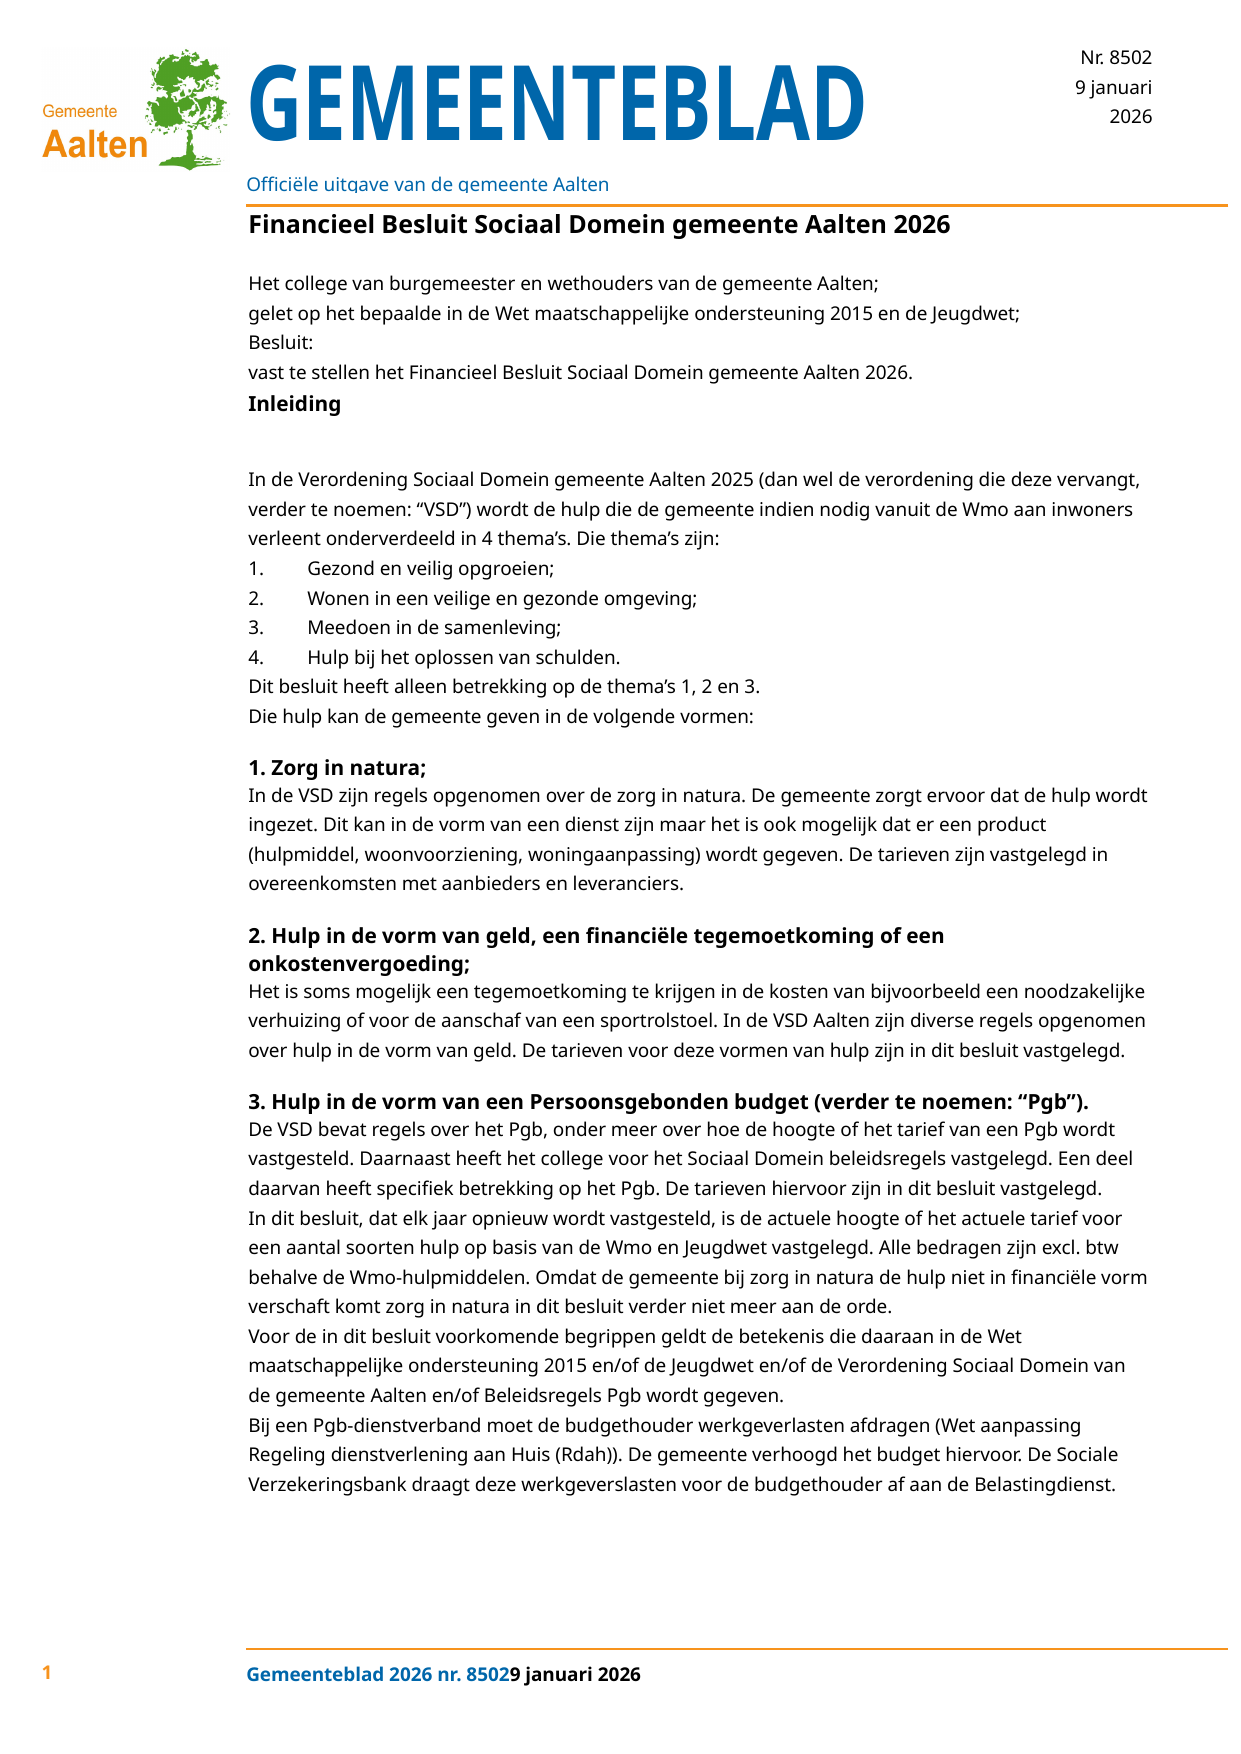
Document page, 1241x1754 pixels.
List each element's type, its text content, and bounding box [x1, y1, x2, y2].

text gelet op het bepaalde in de Wet maatschappelijke ondersteuning 2015 en de Jeugdwet; [248, 300, 1152, 326]
text Besluit: [248, 329, 1152, 355]
text In de VSD zijn regels opgenomen over de zorg in natura. De gemeente zorgt ervoor dat de hulp wordt ingezet. Dit kan in de vorm van een dienst zijn maar het is ook mogelijk dat er een product (hulpmiddel, woonvoorziening, woningaanpassing) wordt gegeven. De tarieven zijn vastgelegd in overeenkomsten met aanbieders en leveranciers. [248, 782, 1152, 896]
list Gezond en veilig opgroeien; [248, 555, 1152, 581]
text Die hulp kan de gemeente geven in de volgende vormen: [248, 703, 1152, 729]
list Meedoen in de samenleving; [248, 614, 1152, 640]
text Inleiding [248, 389, 1152, 417]
text Dit besluit heeft alleen betrekking op de thema’s 1, 2 en 3. [248, 673, 1152, 699]
list Wonen in een veilige en gezonde omgeving; [248, 585, 1152, 610]
text 3. Hulp in de vorm van een Persoonsgebonden budget (verder te noemen: “Pgb”). [248, 1087, 1152, 1116]
list Hulp bij het oplossen van schulden. [248, 644, 1152, 669]
text In dit besluit, dat elk jaar opnieuw wordt vastgesteld, is de actuele hoogte of het actuele tarief voor een aantal soorten hulp op basis van de Wmo en Jeugdwet vastgelegd. Alle bedragen zijn excl. btw behalve de Wmo-hulpmiddelen. Omdat de gemeente bij zorg in natura de hulp niet in financiële vorm verschaft komt zorg in natura in dit besluit verder niet meer aan de orde. [248, 1205, 1152, 1319]
text vast te stellen het Financieel Besluit Sociaal Domein gemeente Aalten 2026. [248, 359, 1152, 385]
picture [41, 47, 231, 172]
text 1. Zorg in natura; [248, 753, 1152, 782]
text Het is soms mogelijk een tegemoetkoming te krijgen in de kosten van bijvoorbeeld een noodzakelijke verhuizing of voor de aanschaf van een sportrolstoel. In de VSD Aalten zijn diverse regels opgenomen over hulp in de vorm van geld. De tarieven voor deze vormen van hulp zijn in dit besluit vastgelegd. [248, 978, 1152, 1063]
text Voor de in dit besluit voorkomende begrippen geldt de betekenis die daaraan in de Wet maatschappelijke ondersteuning 2015 en/of de Jeugdwet en/of de Verordening Sociaal Domein van de gemeente Aalten en/of Beleidsregels Pgb wordt gegeven. [248, 1323, 1152, 1408]
text Bij een Pgb-dienstverband moet de budgethouder werkgeverlasten afdragen (Wet aanpassing Regeling dienstverlening aan Huis (Rdah)). De gemeente verhoogd het budget hiervoor. De Sociale Verzekeringsbank draagt deze werkgeverslasten voor de budgethouder af aan de Belastingdienst. [248, 1412, 1152, 1497]
text Het college van burgemeester en wethouders van de gemeente Aalten; [248, 270, 1152, 296]
text In de Verordening Sociaal Domein gemeente Aalten 2025 (dan wel de verordening die deze vervangt, verder te noemen: “VSD”) wordt de hulp die de gemeente indien nodig vanuit de Wmo aan inwoners verleent onderverdeeld in 4 thema’s. Die thema’s zijn: [248, 466, 1152, 551]
text Financieel Besluit Sociaal Domein gemeente Aalten 2026 [248, 207, 1152, 241]
text De VSD bevat regels over het Pgb, onder meer over hoe de hoogte of het tarief van een Pgb wordt vastgesteld. Daarnaast heeft het college voor het Sociaal Domein beleidsregels vastgelegd. Een deel daarvan heeft specifiek betrekking op het Pgb. De tarieven hiervoor zijn in dit besluit vastgelegd. [248, 1116, 1152, 1201]
text 2. Hulp in de vorm van geld, een financiële tegemoetkoming of een onkostenvergoeding; [248, 921, 1152, 978]
